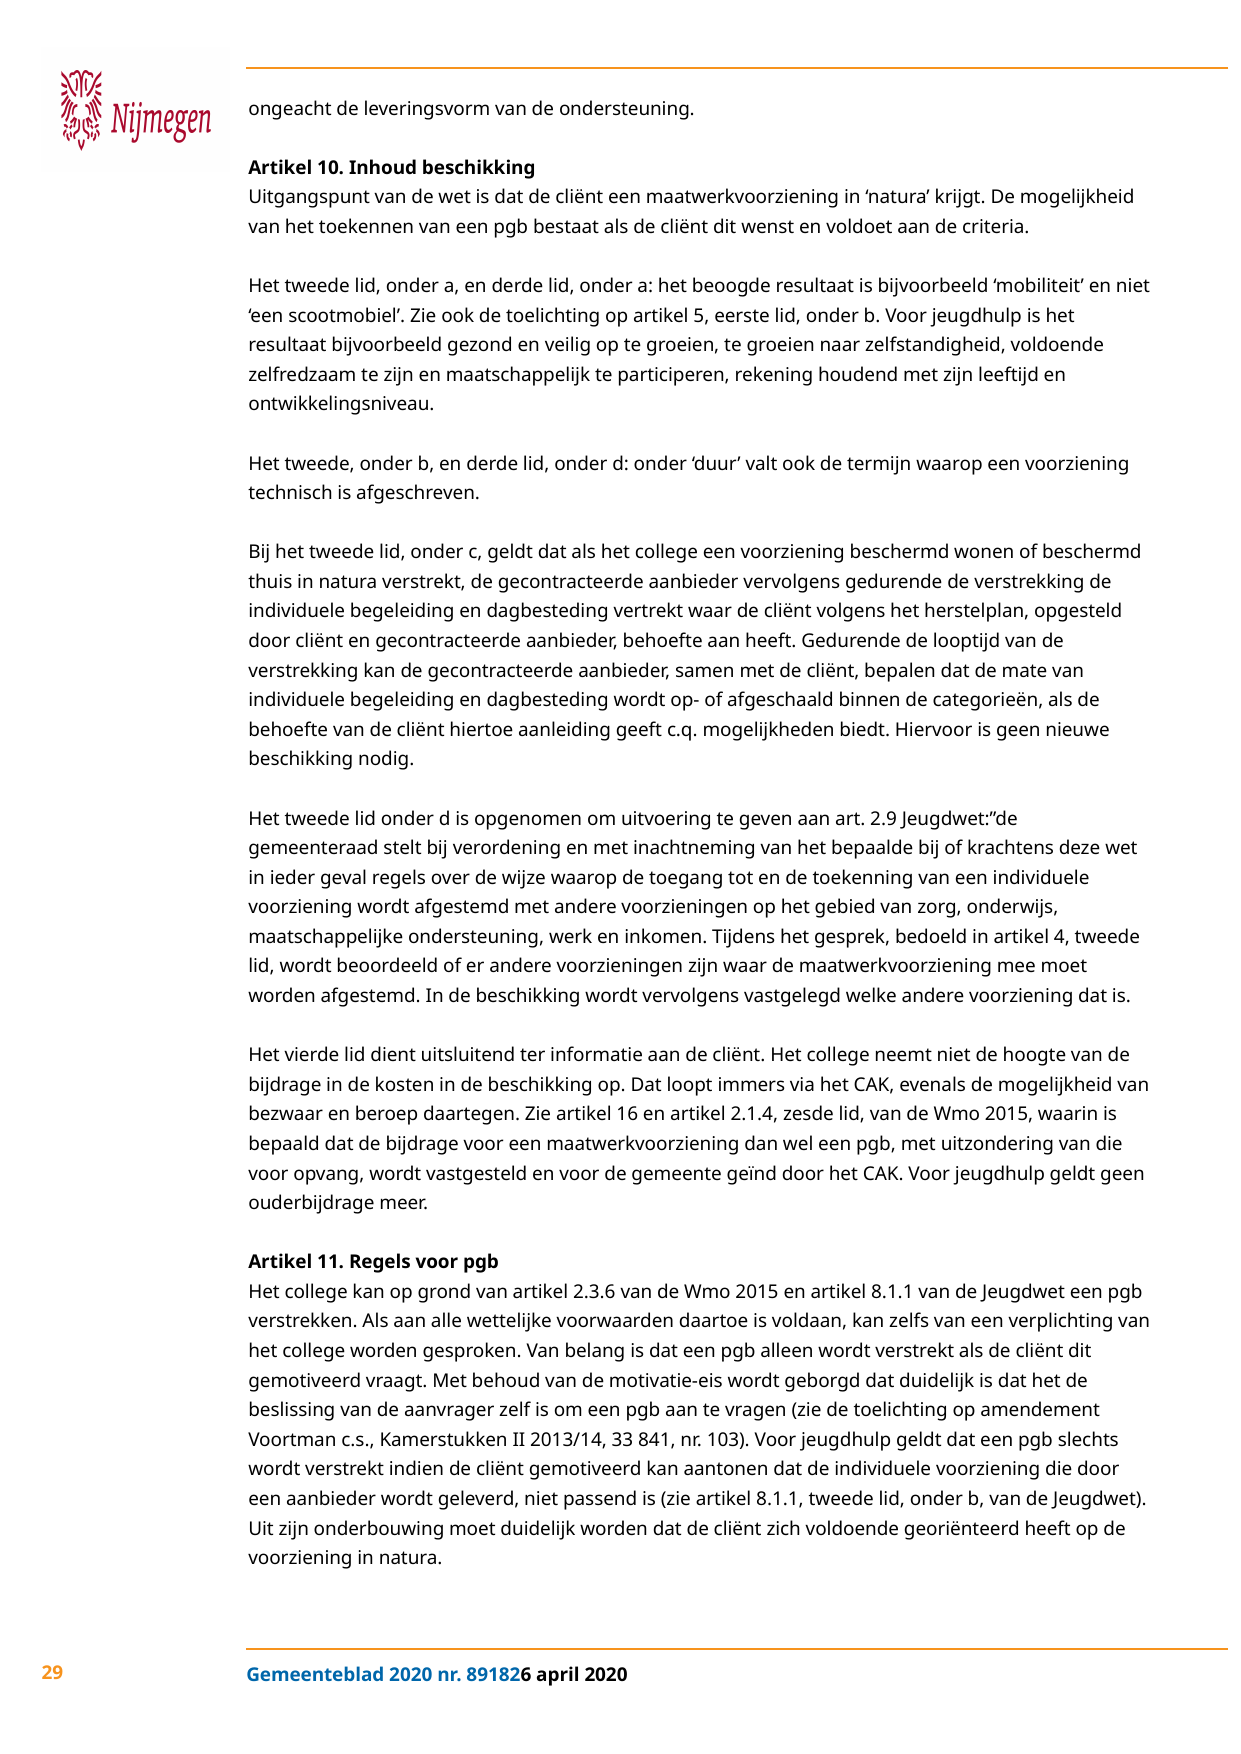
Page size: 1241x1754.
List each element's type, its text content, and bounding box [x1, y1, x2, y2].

text Het tweede lid onder d is opgenomen om uitvoering te geven aan art. 2.9 Jeugdwet:”de gemeenteraad stelt bij verordening en met inachtneming van het bepaalde bij of krachtens deze wet in ieder geval regels over de wijze waarop de toegang tot en de toekenning van een individuele voorziening wordt afgestemd met andere voorzieningen op het gebied van zorg, onderwijs, maatschappelijke ondersteuning, werk en inkomen. Tijdens het gesprek, bedoeld in artikel 4, tweede lid, wordt beoordeeld of er andere voorzieningen zijn waar de maatwerkvoorziening mee moet worden afgestemd. In de beschikking wordt vervolgens vastgelegd welke andere voorziening dat is. [248, 805, 1152, 1008]
text Het tweede, onder b, en derde lid, onder d: onder ‘duur’ valt ook de termijn waarop een voorziening technisch is afgeschreven. [248, 450, 1152, 505]
text Artikel 10. Inhoud beschikking [248, 154, 1152, 180]
text Uitgangspunt van de wet is dat de cliënt een maatwerkvoorziening in ‘natura’ krijgt. De mogelijkheid van het toekennen van een pgb bestaat als de cliënt dit wenst en voldoet aan de criteria. [248, 183, 1152, 239]
text ongeacht de leveringsvorm van de ondersteuning. [248, 95, 1152, 121]
picture [41, 47, 231, 172]
text Het tweede lid, onder a, en derde lid, onder a: het beoogde resultaat is bijvoorbeeld ‘mobiliteit’ en niet ‘een scootmobiel’. Zie ook de toelichting op artikel 5, eerste lid, onder b. Voor jeugdhulp is het resultaat bijvoorbeeld gezond en veilig op te groeien, te groeien naar zelfstandigheid, voldoende zelfredzaam te zijn en maatschappelijk te participeren, rekening houdend met zijn leeftijd en ontwikkelingsniveau. [248, 272, 1152, 416]
text Het vierde lid dient uitsluitend ter informatie aan de cliënt. Het college neemt niet de hoogte van de bijdrage in de kosten in de beschikking op. Dat loopt immers via het CAK, evenals de mogelijkheid van bezwaar en beroep daartegen. Zie artikel 16 en artikel 2.1.4, zesde lid, van de Wmo 2015, waarin is bepaald dat de bijdrage voor een maatwerkvoorziening dan wel een pgb, met uitzondering van die voor opvang, wordt vastgesteld en voor de gemeente geïnd door het CAK. Voor jeugdhulp geldt geen ouderbijdrage meer. [248, 1041, 1152, 1215]
text Artikel 11. Regels voor pgb [248, 1248, 1152, 1274]
text Bij het tweede lid, onder c, geldt dat als het college een voorziening beschermd wonen of beschermd thuis in natura verstrekt, de gecontracteerde aanbieder vervolgens gedurende de verstrekking de individuele begeleiding en dagbesteding vertrekt waar de cliënt volgens het herstelplan, opgesteld door cliënt en gecontracteerde aanbieder, behoefte aan heeft. Gedurende de looptijd van de verstrekking kan de gecontracteerde aanbieder, samen met de cliënt, bepalen dat de mate van individuele begeleiding en dagbesteding wordt op- of afgeschaald binnen de categorieën, als de behoefte van de cliënt hiertoe aanleiding geeft c.q. mogelijkheden biedt. Hiervoor is geen nieuwe beschikking nodig. [248, 538, 1152, 771]
text Het college kan op grond van artikel 2.3.6 van de Wmo 2015 en artikel 8.1.1 van de Jeugdwet een pgb verstrekken. Als aan alle wettelijke voorwaarden daartoe is voldaan, kan zelfs van een verplichting van het college worden gesproken. Van belang is dat een pgb alleen wordt verstrekt als de cliënt dit gemotiveerd vraagt. Met behoud van de motivatie-eis wordt geborgd dat duidelijk is dat het de beslissing van de aanvrager zelf is om een pgb aan te vragen (zie de toelichting op amendement Voortman c.s., Kamerstukken II 2013/14, 33 841, nr. 103). Voor jeugdhulp geldt dat een pgb slechts wordt verstrekt indien de cliënt gemotiveerd kan aantonen dat de individuele voorziening die door een aanbieder wordt geleverd, niet passend is (zie artikel 8.1.1, tweede lid, onder b, van de Jeugdwet). Uit zijn onderbouwing moet duidelijk worden dat de cliënt zich voldoende georiënteerd heeft op de voorziening in natura. [248, 1278, 1152, 1570]
